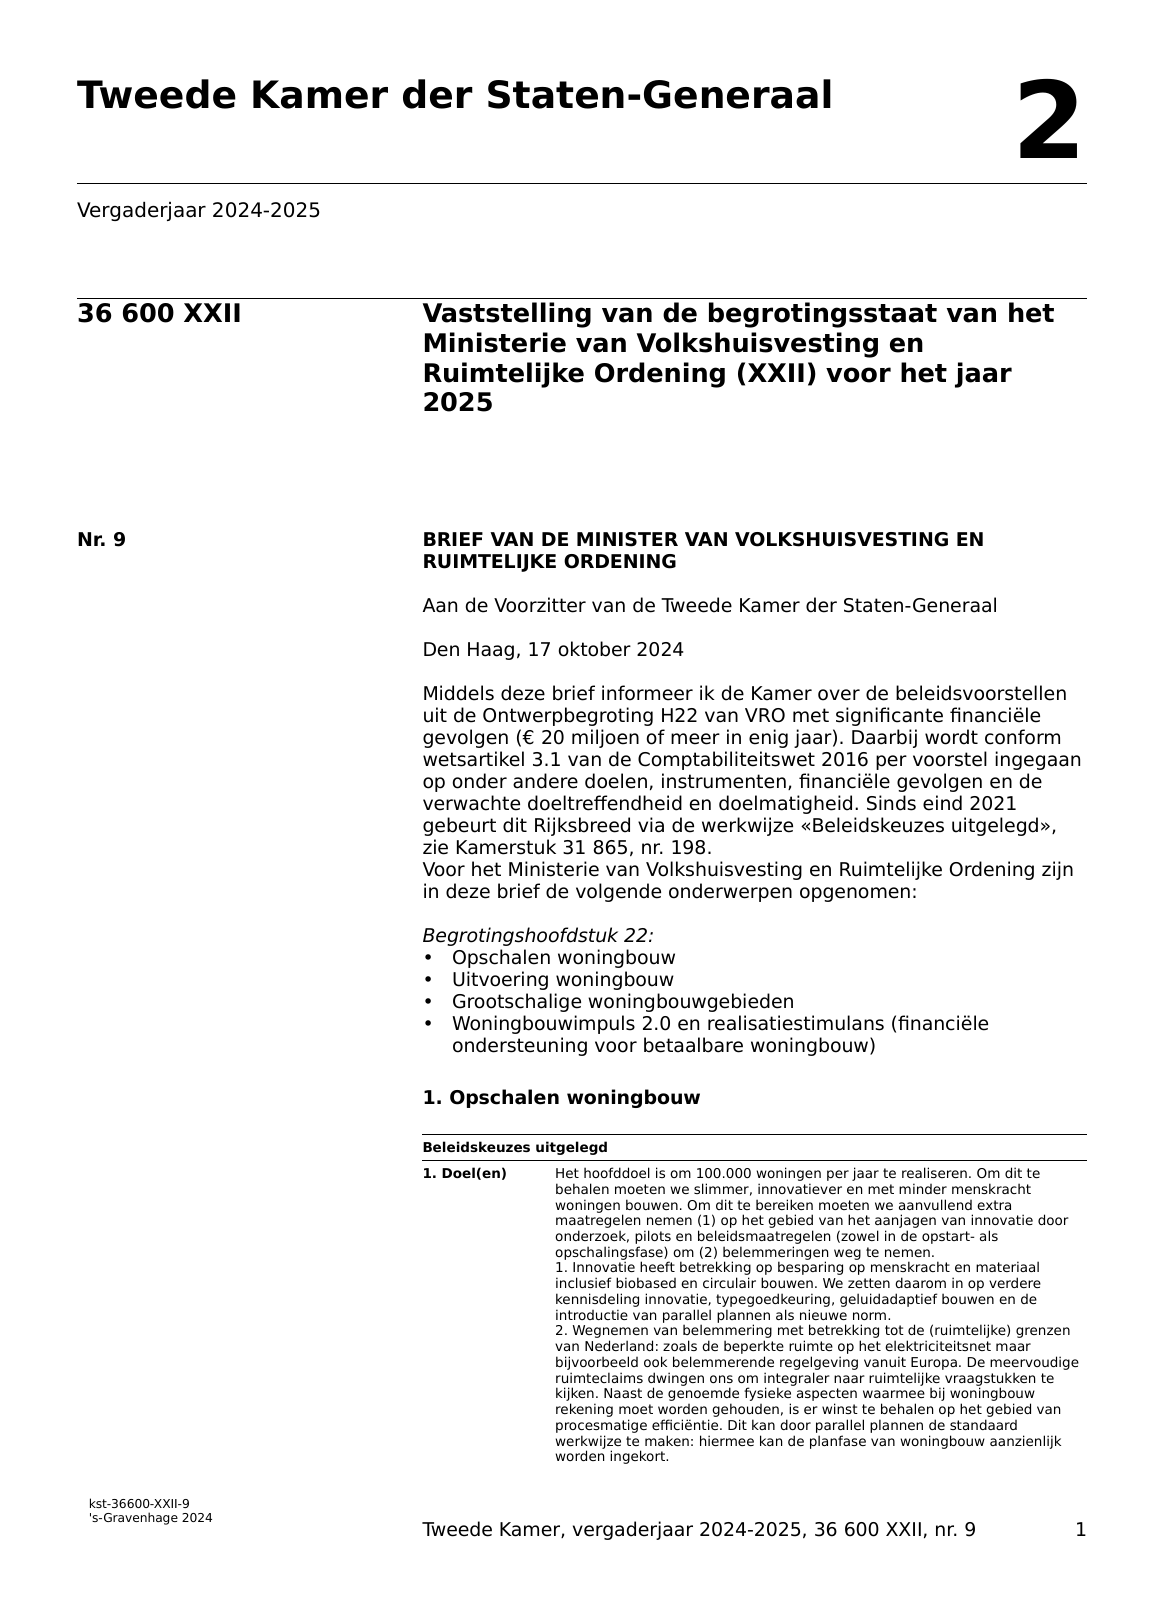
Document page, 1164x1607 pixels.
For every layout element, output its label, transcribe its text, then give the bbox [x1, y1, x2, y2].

table_cell Het hoofddoel is om 100.000 woningen per jaar te realiseren. Om dit te behalen moeten we slimmer, innovatiever en met minder menskracht woningen bouwen. Om dit te bereiken moeten we aanvullend extra maatregelen nemen (1) op het gebied van het aanjagen van innovatie door onderzoek, pilots en beleidsmaatregelen (zowel in de opstart- als opschalingsfase) om (2) belemmeringen weg te nemen. 1. Innovatie heeft betrekking op besparing op menskracht en materiaal inclusief biobased en circulair bouwen. We zetten daarom in op verdere kennisdeling innovatie, typegoedkeuring, geluidadaptief bouwen en de introductie van parallel plannen als nieuwe norm. 2. Wegnemen van belemmering met betrekking tot de (ruimtelijke) grenzen van Nederland: zoals de beperkte ruimte op het elektriciteitsnet maar bijvoorbeeld ook belemmerende regelgeving vanuit Europa. De meervoudige ruimteclaims dwingen ons om integraler naar ruimtelijke vraagstukken te kijken. Naast de genoemde fysieke aspecten waarmee bij woningbouw rekening moet worden gehouden, is er winst te behalen op het gebied van procesmatige efficiëntie. Dit kan door parallel plannen de standaard werkwijze te maken: hiermee kan de planfase van woningbouw aanzienlijk worden ingekort. [549, 1161, 1087, 1465]
table_header Beleidskeuzes uitgelegd [422, 1135, 1087, 1160]
subtitle 36 600 XXII Vaststelling van de begrotingsstaat van het Ministerie van Volkshuisvesting en Ruimtelijke Ordening (XXII) voor het jaar 2025 [77, 299, 1087, 418]
text kst-36600-XXII-9 [88, 1497, 323, 1511]
text • Opschalen woningbouw [422, 947, 1087, 969]
text • Grootschalige woningbouwgebieden [422, 991, 1087, 1013]
table_cell 1. Doel(en) [422, 1161, 549, 1465]
text • Uitvoering woningbouw [422, 969, 1087, 991]
table_header Tweede Kamer der Staten-Generaal [77, 59, 886, 183]
text Begrotingshoofdstuk 22: [422, 925, 1087, 947]
text Den Haag, 17 oktober 2024 [422, 639, 1087, 661]
text Aan de Voorzitter van de Tweede Kamer der Staten-Generaal [422, 595, 1087, 617]
text 's-Gravenhage 2024 [88, 1511, 323, 1525]
text • Woningbouwimpuls 2.0 en realisatiestimulans (financiële ondersteuning voor betaalbare woningbouw) [422, 1013, 1087, 1057]
text Voor het Ministerie van Volkshuisvesting en Ruimtelijke Ordening zijn in deze brief de volgende onderwerpen opgenomen: [422, 859, 1087, 903]
table_cell Vergaderjaar 2024-2025 [77, 184, 1087, 298]
table_header 2 [886, 59, 1087, 183]
subtitle Nr. 9 BRIEF VAN DE MINISTER VAN VOLKSHUISVESTING EN RUIMTELIJKE ORDENING [77, 529, 1087, 573]
subtitle 1. Opschalen woningbouw [422, 1087, 1087, 1109]
text Middels deze brief informeer ik de Kamer over de beleidsvoorstellen uit de Ontwerpbegroting H22 van VRO met significante financiële gevolgen (€ 20 miljoen of meer in enig jaar). Daarbij wordt conform wetsartikel 3.1 van de Comptabiliteitswet 2016 per voorstel ingegaan op onder andere doelen, instrumenten, financiële gevolgen en de verwachte doeltreffendheid en doelmatigheid. Sinds eind 2021 gebeurt dit Rijksbreed via de werkwijze «Beleidskeuzes uitgelegd», zie Kamerstuk 31 865, nr. 198. [422, 683, 1087, 859]
